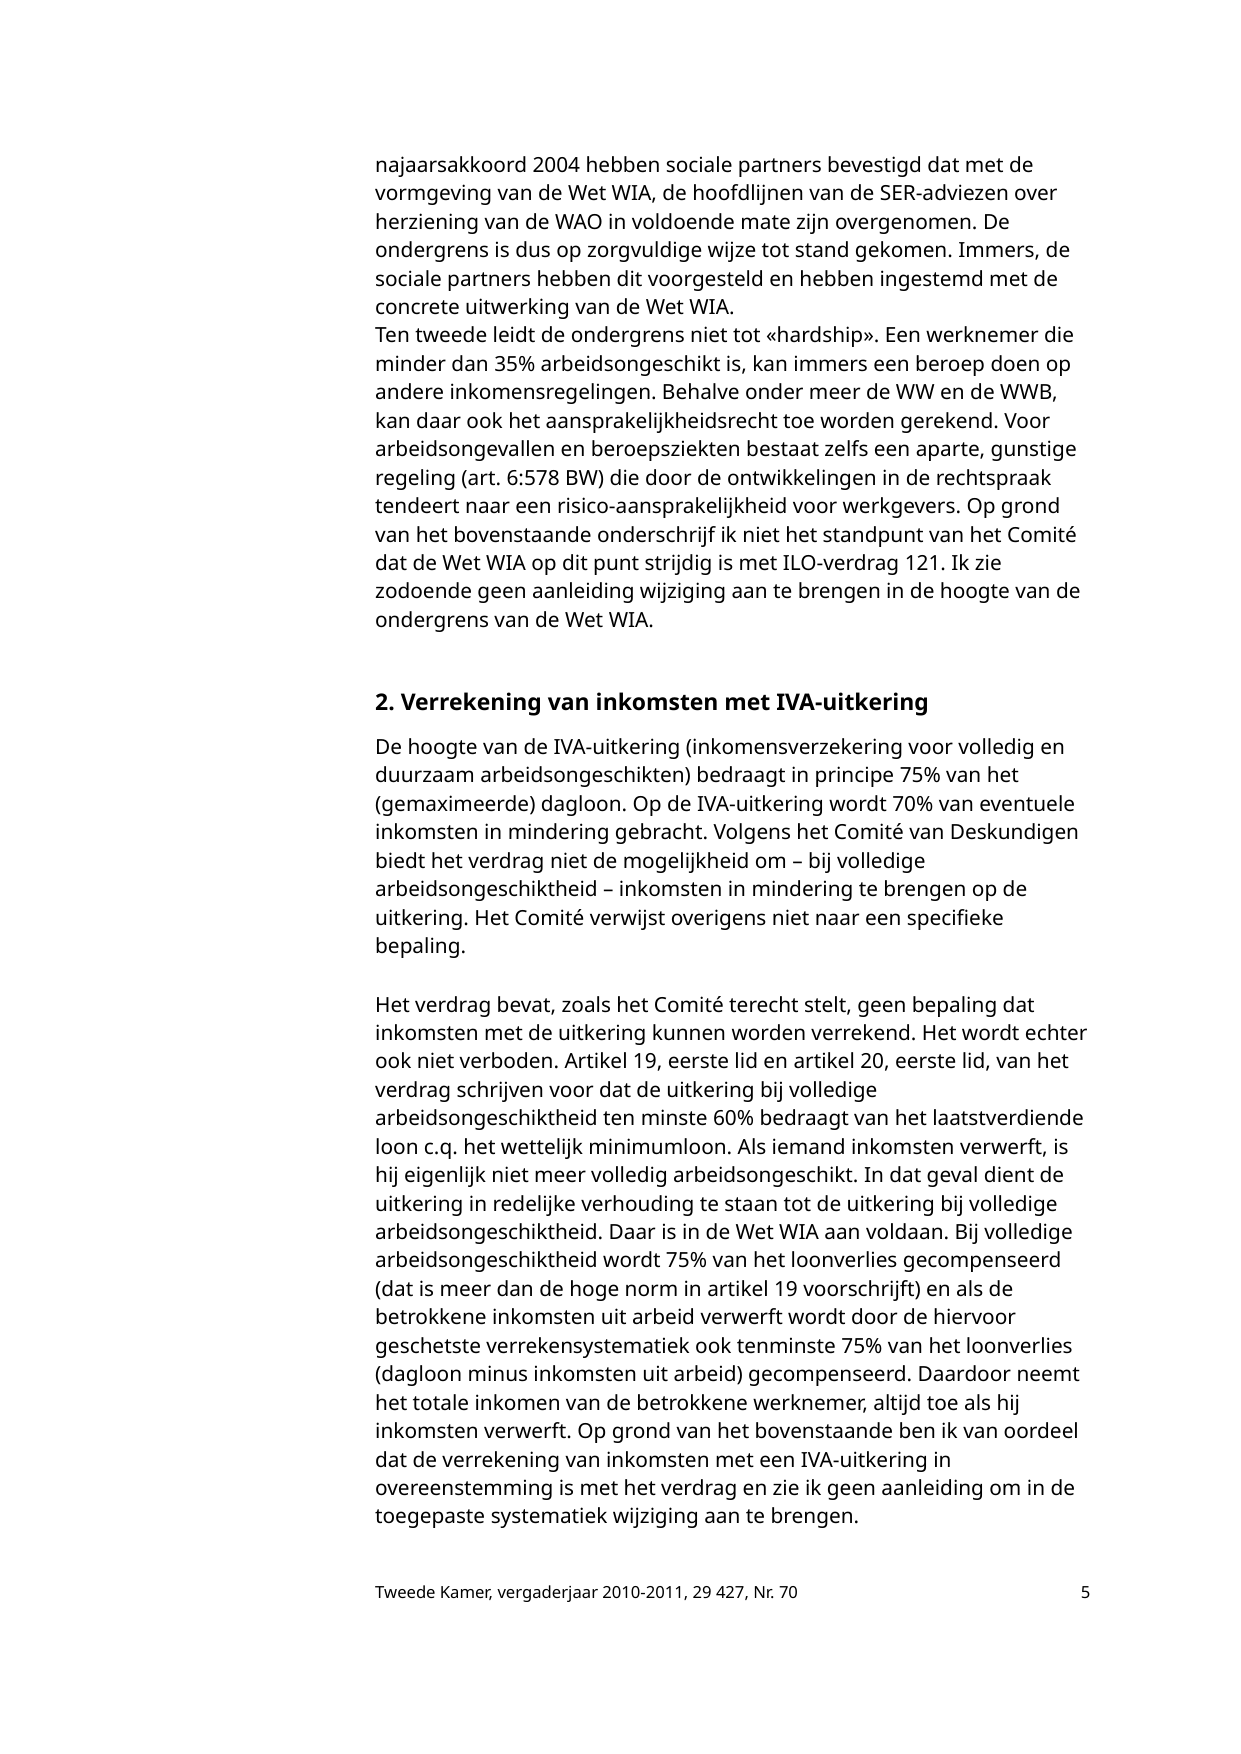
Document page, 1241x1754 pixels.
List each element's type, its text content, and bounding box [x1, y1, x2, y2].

subtitle 2. Verrekening van inkomsten met IVA-uitkering [375, 686, 1090, 717]
text De hoogte van de IVA-uitkering (inkomensverzekering voor volledig en duurzaam arbeidsongeschikten) bedraagt in principe 75% van het (gemaximeerde) dagloon. Op de IVA-uitkering wordt 70% van eventuele inkomsten in mindering gebracht. Volgens het Comité van Deskundigen biedt het verdrag niet de mogelijkheid om – bij volledige arbeidsongeschiktheid – inkomsten in mindering te brengen op de uitkering. Het Comité verwijst overigens niet naar een specifieke bepaling. [375, 732, 1090, 960]
text Ten tweede leidt de ondergrens niet tot «hardship». Een werknemer die minder dan 35% arbeidsongeschikt is, kan immers een beroep doen op andere inkomensregelingen. Behalve onder meer de WW en de WWB, kan daar ook het aansprakelijkheidsrecht toe worden gerekend. Voor arbeidsongevallen en beroepsziekten bestaat zelfs een aparte, gunstige regeling (art. 6:578 BW) die door de ontwikkelingen in de rechtspraak tendeert naar een risico-aansprakelijkheid voor werkgevers. Op grond van het bovenstaande onderschrijf ik niet het standpunt van het Comité dat de Wet WIA op dit punt strijdig is met ILO-verdrag 121. Ik zie zodoende geen aanleiding wijziging aan te brengen in de hoogte van de ondergrens van de Wet WIA. [375, 321, 1090, 633]
text najaarsakkoord 2004 hebben sociale partners bevestigd dat met de vormgeving van de Wet WIA, de hoofdlijnen van de SER-adviezen over herziening van de WAO in voldoende mate zijn overgenomen. De ondergrens is dus op zorgvuldige wijze tot stand gekomen. Immers, de sociale partners hebben dit voorgesteld en hebben ingestemd met de concrete uitwerking van de Wet WIA. [375, 150, 1090, 321]
text Het verdrag bevat, zoals het Comité terecht stelt, geen bepaling dat inkomsten met de uitkering kunnen worden verrekend. Het wordt echter ook niet verboden. Artikel 19, eerste lid en artikel 20, eerste lid, van het verdrag schrijven voor dat de uitkering bij volledige arbeidsongeschiktheid ten minste 60% bedraagt van het laatstverdiende loon c.q. het wettelijk minimumloon. Als iemand inkomsten verwerft, is hij eigenlijk niet meer volledig arbeidsongeschikt. In dat geval dient de uitkering in redelijke verhouding te staan tot de uitkering bij volledige arbeidsongeschiktheid. Daar is in de Wet WIA aan voldaan. Bij volledige arbeidsongeschiktheid wordt 75% van het loonverlies gecompenseerd (dat is meer dan de hoge norm in artikel 19 voorschrijft) en als de betrokkene inkomsten uit arbeid verwerft wordt door de hiervoor geschetste verrekensystematiek ook tenminste 75% van het loonverlies (dagloon minus inkomsten uit arbeid) gecompenseerd. Daardoor neemt het totale inkomen van de betrokkene werknemer, altijd toe als hij inkomsten verwerft. Op grond van het bovenstaande ben ik van oordeel dat de verrekening van inkomsten met een IVA-uitkering in overeenstemming is met het verdrag en zie ik geen aanleiding om in de toegepaste systematiek wijziging aan te brengen. [375, 990, 1090, 1530]
